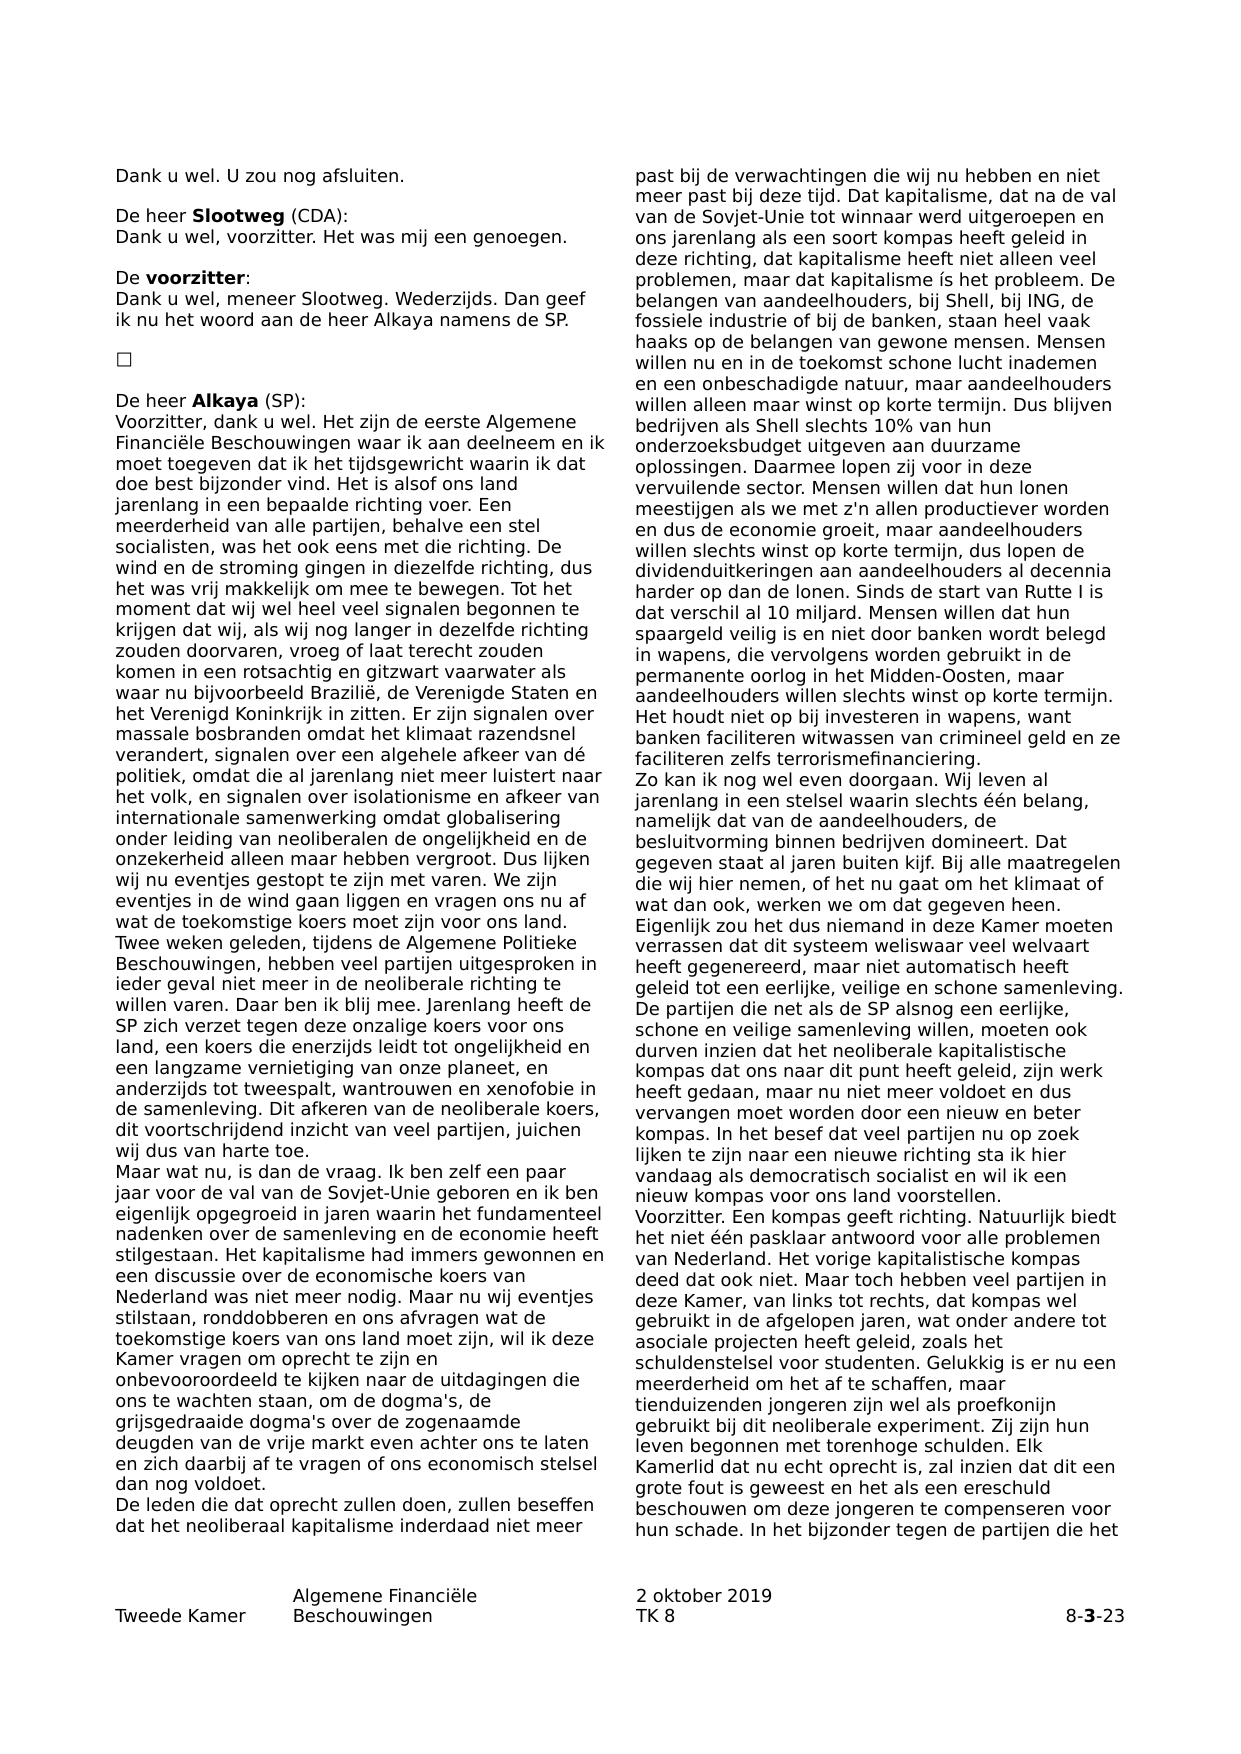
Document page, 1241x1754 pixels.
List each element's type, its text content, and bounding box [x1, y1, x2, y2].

text Voorzitter, dank u wel. Het zijn de eerste Algemene Financiële Beschouwingen waar ik aan deelneem en ik moet toegeven dat ik het tijdsgewricht waarin ik dat doe best bijzonder vind. Het is alsof ons land jarenlang in een bepaalde richting voer. Een meerderheid van alle partijen, behalve een stel socialisten, was het ook eens met die richting. De wind en de stroming gingen in diezelfde richting, dus het was vrij makkelijk om mee te bewegen. Tot het moment dat wij wel heel veel signalen begonnen te krijgen dat wij, als wij nog langer in dezelfde richting zouden doorvaren, vroeg of laat terecht zouden komen in een rotsachtig en gitzwart vaarwater als waar nu bijvoorbeeld Brazilië, de Verenigde Staten en het Verenigd Koninkrijk in zitten. Er zijn signalen over massale bosbranden omdat het klimaat razendsnel verandert, signalen over een algehele afkeer van dé politiek, omdat die al jarenlang niet meer luistert naar het volk, en signalen over isolationisme en afkeer van internationale samenwerking omdat globalisering onder leiding van neoliberalen de ongelijkheid en de onzekerheid alleen maar hebben vergroot. Dus lijken wij nu eventjes gestopt te zijn met varen. We zijn eventjes in de wind gaan liggen en vragen ons nu af wat de toekomstige koers moet zijn voor ons land. [115, 412, 605, 932]
text Dank u wel, meneer Slootweg. Wederzijds. Dan geef ik nu het woord aan de heer Alkaya namens de SP. [115, 288, 605, 330]
text Voorzitter. Een kompas geeft richting. Natuurlijk biedt het niet één pasklaar antwoord voor alle problemen van Nederland. Het vorige kapitalistische kompas deed dat ook niet. Maar toch hebben veel partijen in deze Kamer, van links tot rechts, dat kompas wel gebruikt in de afgelopen jaren, wat onder andere tot asociale projecten heeft geleid, zoals het schuldenstelsel voor studenten. Gelukkig is er nu een meerderheid om het af te schaffen, maar tienduizenden jongeren zijn wel als proefkonijn gebruikt bij dit neoliberale experiment. Zij zijn hun leven begonnen met torenhoge schulden. Elk Kamerlid dat nu echt oprecht is, zal inzien dat dit een grote fout is geweest en het als een ereschuld beschouwen om deze jongeren te compenseren voor hun schade. In het bijzonder tegen de partijen die het [635, 1207, 1125, 1540]
text Zo kan ik nog wel even doorgaan. Wij leven al jarenlang in een stelsel waarin slechts één belang, namelijk dat van de aandeelhouders, de besluitvorming binnen bedrijven domineert. Dat gegeven staat al jaren buiten kijf. Bij alle maatregelen die wij hier nemen, of het nu gaat om het klimaat of wat dan ook, werken we om dat gegeven heen. Eigenlijk zou het dus niemand in deze Kamer moeten verrassen dat dit systeem weliswaar veel welvaart heeft gegenereerd, maar niet automatisch heeft geleid tot een eerlijke, veilige en schone samenleving. De partijen die net als de SP alsnog een eerlijke, schone en veilige samenleving willen, moeten ook durven inzien dat het neoliberale kapitalistische kompas dat ons naar dit punt heeft geleid, zijn werk heeft gedaan, maar nu niet meer voldoet en dus vervangen moet worden door een nieuw en beter kompas. In het besef dat veel partijen nu op zoek lijken te zijn naar een nieuwe richting sta ik hier vandaag als democratisch socialist en wil ik een nieuw kompas voor ons land voorstellen. [635, 769, 1125, 1207]
text past bij de verwachtingen die wij nu hebben en niet meer past bij deze tijd. Dat kapitalisme, dat na de val van de Sovjet-Unie tot winnaar werd uitgeroepen en ons jarenlang als een soort kompas heeft geleid in deze richting, dat kapitalisme heeft niet alleen veel problemen, maar dat kapitalisme ís het probleem. De belangen van aandeelhouders, bij Shell, bij ING, de fossiele industrie of bij de banken, staan heel vaak haaks op de belangen van gewone mensen. Mensen willen nu en in de toekomst schone lucht inademen en een onbeschadigde natuur, maar aandeelhouders willen alleen maar winst op korte termijn. Dus blijven bedrijven als Shell slechts 10% van hun onderzoeksbudget uitgeven aan duurzame oplossingen. Daarmee lopen zij voor in deze vervuilende sector. Mensen willen dat hun lonen meestijgen als we met z'n allen productiever worden en dus de economie groeit, maar aandeelhouders willen slechts winst op korte termijn, dus lopen de dividenduitkeringen aan aandeelhouders al decennia harder op dan de lonen. Sinds de start van Rutte I is dat verschil al 10 miljard. Mensen willen dat hun spaargeld veilig is en niet door banken wordt belegd in wapens, die vervolgens worden gebruikt in de permanente oorlog in het Midden-Oosten, maar aandeelhouders willen slechts winst op korte termijn. Het houdt niet op bij investeren in wapens, want banken faciliteren witwassen van crimineel geld en ze faciliteren zelfs terrorismefinanciering. [635, 165, 1125, 769]
text De leden die dat oprecht zullen doen, zullen beseffen dat het neoliberaal kapitalisme inderdaad niet meer [115, 1495, 605, 1537]
text Dank u wel. U zou nog afsluiten. [115, 165, 605, 186]
text De heer Alkaya (SP): [115, 391, 605, 412]
text De heer Slootweg (CDA): [115, 206, 605, 227]
text Maar wat nu, is dan de vraag. Ik ben zelf een paar jaar voor de val van de Sovjet-Unie geboren en ik ben eigenlijk opgegroeid in jaren waarin het fundamenteel nadenken over de samenleving en de economie heeft stilgestaan. Het kapitalisme had immers gewonnen en een discussie over de economische koers van Nederland was niet meer nodig. Maar nu wij eventjes stilstaan, ronddobberen en ons afvragen wat de toekomstige koers van ons land moet zijn, wil ik deze Kamer vragen om oprecht te zijn en onbevooroordeeld te kijken naar de uitdagingen die ons te wachten staan, om de dogma's, de grijsgedraaide dogma's over de zogenaamde deugden van de vrije markt even achter ons te laten en zich daarbij af te vragen of ons economisch stelsel dan nog voldoet. [115, 1162, 605, 1495]
text Dank u wel, voorzitter. Het was mij een genoegen. [115, 227, 605, 248]
text ⬜ [115, 350, 605, 371]
text Twee weken geleden, tijdens de Algemene Politieke Beschouwingen, hebben veel partijen uitgesproken in ieder geval niet meer in de neoliberale richting te willen varen. Daar ben ik blij mee. Jarenlang heeft de SP zich verzet tegen deze onzalige koers voor ons land, een koers die enerzijds leidt tot ongelijkheid en een langzame vernietiging van onze planeet, en anderzijds tot tweespalt, wantrouwen en xenofobie in de samenleving. Dit afkeren van de neoliberale koers, dit voortschrijdend inzicht van veel partijen, juichen wij dus van harte toe. [115, 932, 605, 1162]
text De voorzitter: [115, 268, 605, 288]
